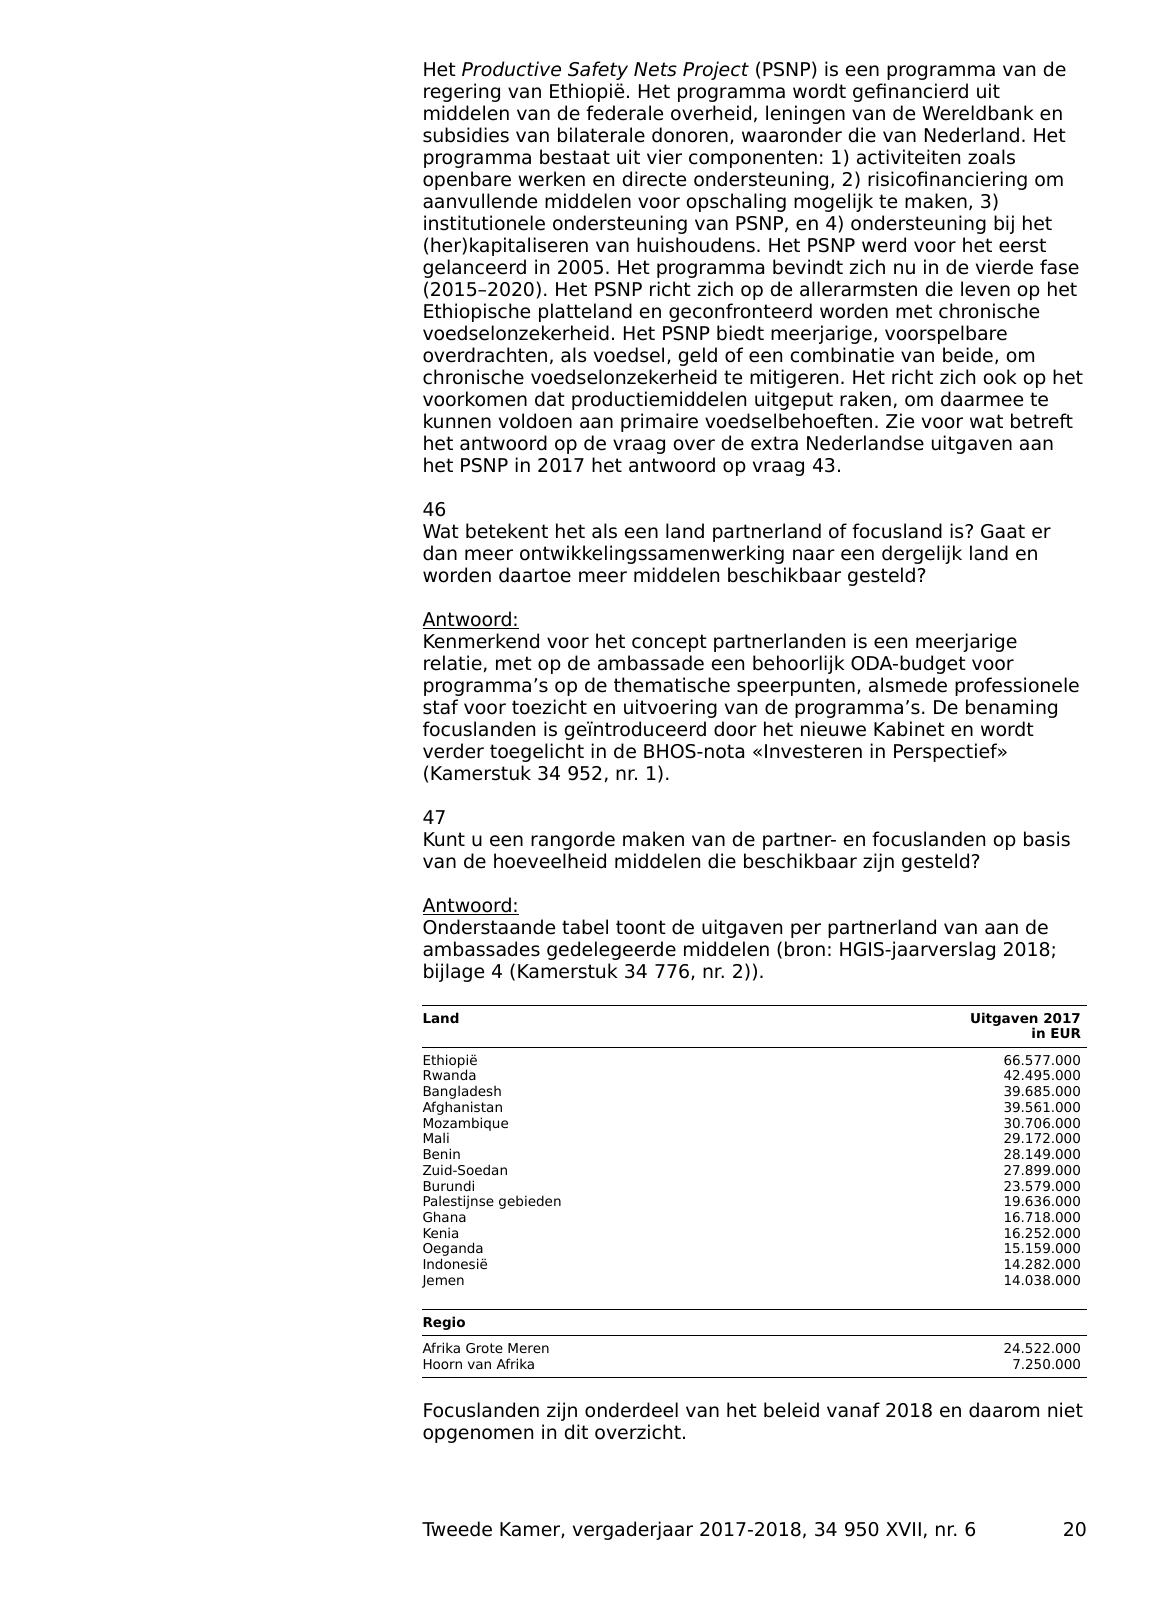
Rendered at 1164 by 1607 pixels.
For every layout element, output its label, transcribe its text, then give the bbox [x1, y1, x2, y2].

table_header Uitgaven 2017 in EUR [954, 1006, 1087, 1047]
text Kunt u een rangorde maken van de partner- en focuslanden op basis van de hoeveelheid middelen die beschikbaar zijn gesteld? [422, 829, 1087, 873]
table_cell Oeganda [422, 1241, 954, 1257]
text 47 [422, 807, 1087, 829]
table_cell 39.561.000 [954, 1100, 1087, 1115]
table_cell Mozambique [422, 1115, 954, 1131]
table_cell 28.149.000 [954, 1147, 1087, 1163]
table_cell Rwanda [422, 1068, 954, 1084]
table_cell 42.495.000 [954, 1068, 1087, 1084]
table_cell Kenia [422, 1226, 954, 1241]
table_cell Hoorn van Afrika [422, 1356, 954, 1377]
table_cell 27.899.000 [954, 1163, 1087, 1178]
table_cell 15.159.000 [954, 1241, 1087, 1257]
table_cell 16.718.000 [954, 1210, 1087, 1226]
table_cell Palestijnse gebieden [422, 1194, 954, 1210]
text Focuslanden zijn onderdeel van het beleid vanaf 2018 en daarom niet opgenomen in dit overzicht. [422, 1400, 1087, 1444]
table_cell 14.282.000 [954, 1257, 1087, 1273]
table_cell Regio [422, 1310, 954, 1335]
table_cell 23.579.000 [954, 1178, 1087, 1194]
text Kenmerkend voor het concept partnerlanden is een meerjarige relatie, met op de ambassade een behoorlijk ODA-budget voor programma’s op de thematische speerpunten, alsmede professionele staf voor toezicht en uitvoering van de programma’s. De benaming focuslanden is geïntroduceerd door het nieuwe Kabinet en wordt verder toegelicht in de BHOS-nota «Investeren in Perspectief» (Kamerstuk 34 952, nr. 1). [422, 631, 1087, 785]
table_cell [954, 1310, 1087, 1335]
table_cell 24.522.000 [954, 1336, 1087, 1356]
table_cell 16.252.000 [954, 1226, 1087, 1241]
table_cell Mali [422, 1131, 954, 1147]
table_cell 39.685.000 [954, 1084, 1087, 1100]
table_cell Afrika Grote Meren [422, 1336, 954, 1356]
text Antwoord: [422, 609, 1087, 631]
table_cell 7.250.000 [954, 1356, 1087, 1377]
table_cell 19.636.000 [954, 1194, 1087, 1210]
table_cell [422, 1289, 954, 1309]
text Onderstaande tabel toont de uitgaven per partnerland van aan de ambassades gedelegeerde middelen (bron: HGIS-jaarverslag 2018; bijlage 4 (Kamerstuk 34 776, nr. 2)). [422, 917, 1087, 983]
table_cell 29.172.000 [954, 1131, 1087, 1147]
text Antwoord: [422, 895, 1087, 917]
table_cell 66.577.000 [954, 1048, 1087, 1068]
text Wat betekent het als een land partnerland of focusland is? Gaat er dan meer ontwikkelingssamenwerking naar een dergelijk land en worden daartoe meer middelen beschikbaar gesteld? [422, 521, 1087, 587]
table_header Land [422, 1006, 954, 1047]
table_cell Afghanistan [422, 1100, 954, 1115]
table_cell Ethiopië [422, 1048, 954, 1068]
text 46 [422, 499, 1087, 521]
table_cell 14.038.000 [954, 1273, 1087, 1288]
table_cell Indonesië [422, 1257, 954, 1273]
table_cell Burundi [422, 1178, 954, 1194]
table_cell Ghana [422, 1210, 954, 1226]
table_cell Zuid-Soedan [422, 1163, 954, 1178]
table_cell Benin [422, 1147, 954, 1163]
table_cell [954, 1289, 1087, 1309]
table_cell 30.706.000 [954, 1115, 1087, 1131]
table_cell Jemen [422, 1273, 954, 1288]
text Het Productive Safety Nets Project (PSNP) is een programma van de regering van Ethiopië. Het programma wordt gefinancierd uit middelen van de federale overheid, leningen van de Wereldbank en subsidies van bilaterale donoren, waaronder die van Nederland. Het programma bestaat uit vier componenten: 1) activiteiten zoals openbare werken en directe ondersteuning, 2) risicofinanciering om aanvullende middelen voor opschaling mogelijk te maken, 3) institutionele ondersteuning van PSNP, en 4) ondersteuning bij het (her)kapitaliseren van huishoudens. Het PSNP werd voor het eerst gelanceerd in 2005. Het programma bevindt zich nu in de vierde fase (2015–2020). Het PSNP richt zich op de allerarmsten die leven op het Ethiopische platteland en geconfronteerd worden met chronische voedselonzekerheid. Het PSNP biedt meerjarige, voorspelbare overdrachten, als voedsel, geld of een combinatie van beide, om chronische voedselonzekerheid te mitigeren. Het richt zich ook op het voorkomen dat productiemiddelen uitgeput raken, om daarmee te kunnen voldoen aan primaire voedselbehoeften. Zie voor wat betreft het antwoord op de vraag over de extra Nederlandse uitgaven aan het PSNP in 2017 het antwoord op vraag 43. [422, 59, 1087, 477]
table_cell Bangladesh [422, 1084, 954, 1100]
